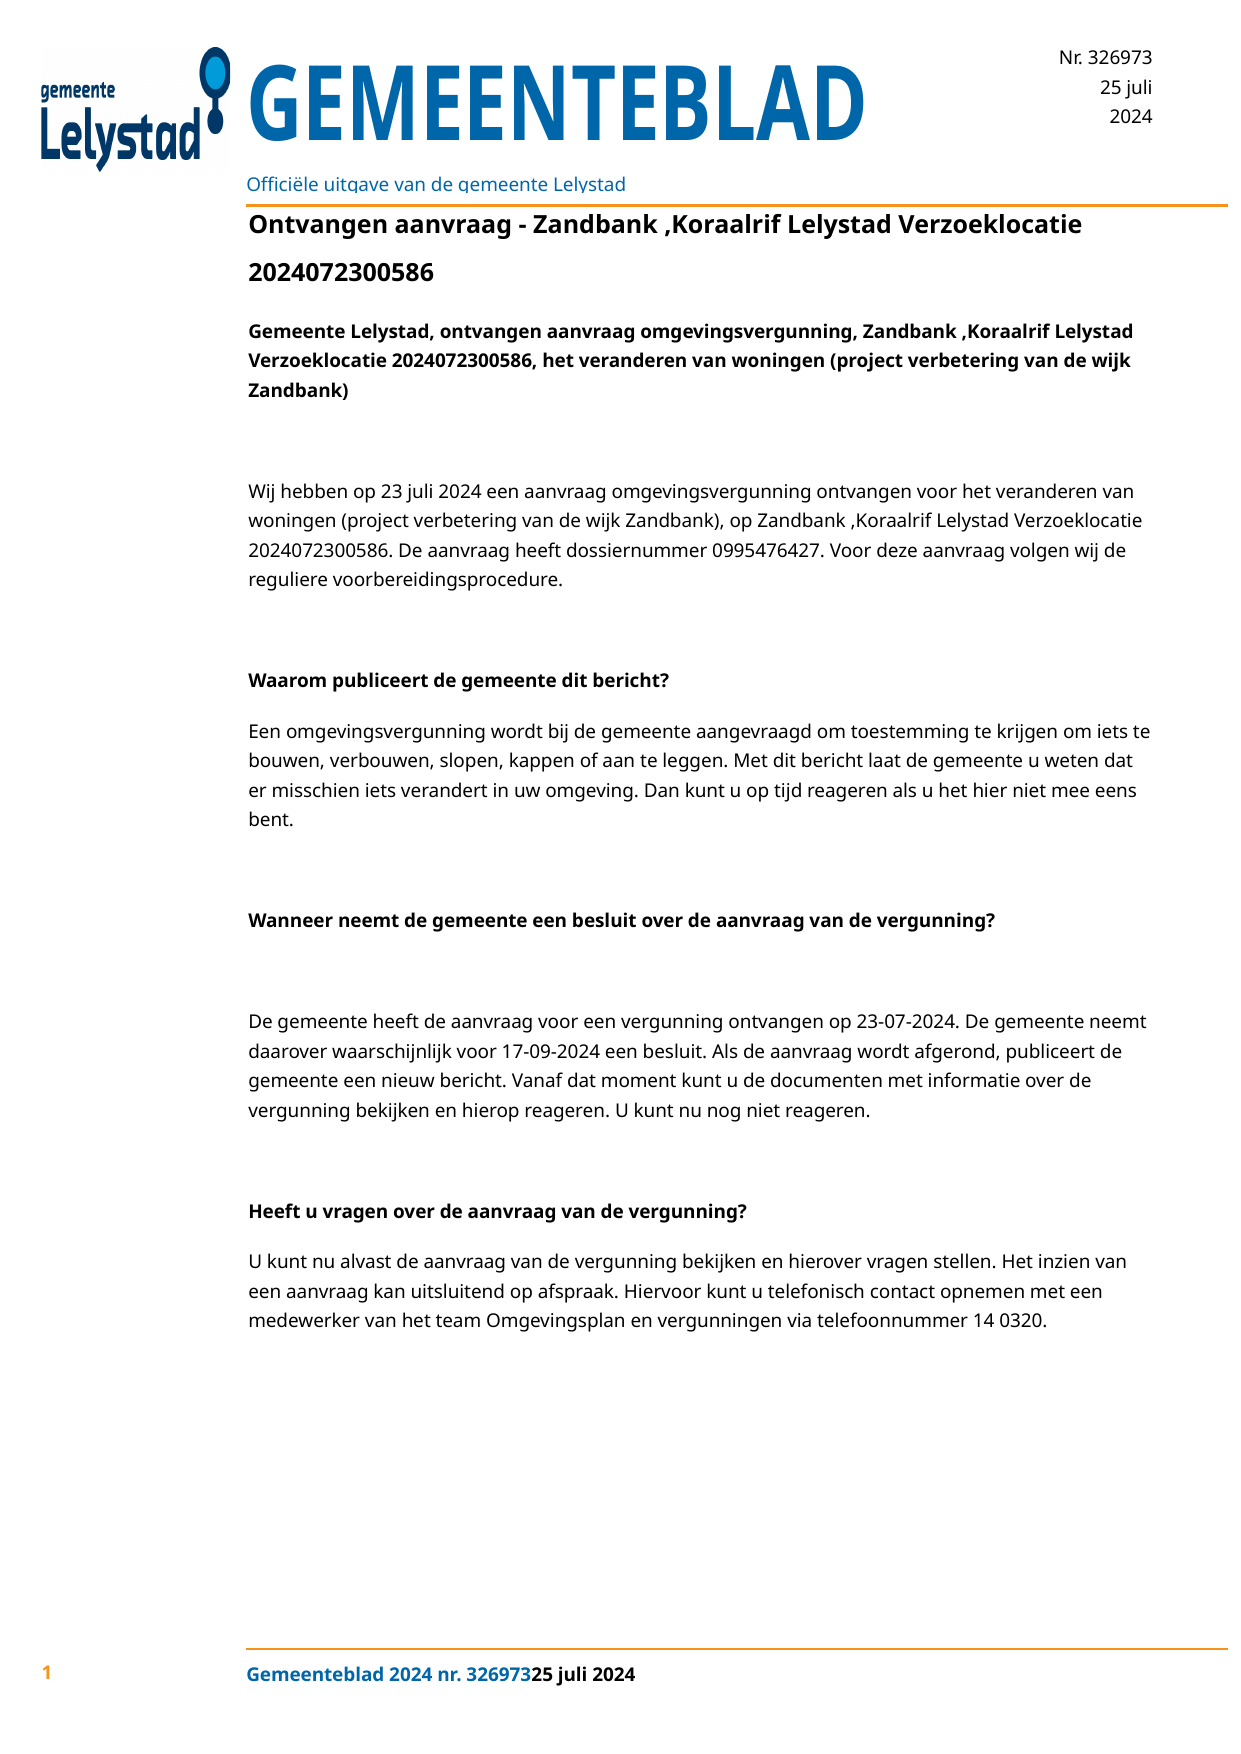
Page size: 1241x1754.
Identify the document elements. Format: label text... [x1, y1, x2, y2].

text De gemeente heeft de aanvraag voor een vergunning ontvangen op 23-07-2024. De gemeente neemt daarover waarschijnlijk voor 17-09-2024 een besluit. Als de aanvraag wordt afgerond, publiceert de gemeente een nieuw bericht. Vanaf dat moment kunt u de documenten met informatie over de vergunning bekijken en hierop reageren. U kunt nu nog niet reageren. [248, 1008, 1152, 1123]
text Heeft u vragen over de aanvraag van de vergunning? [248, 1198, 1152, 1224]
text Ontvangen aanvraag - Zandbank ,Koraalrif Lelystad Verzoeklocatie 2024072300586 [248, 207, 1152, 288]
text U kunt nu alvast de aanvraag van de vergunning bekijken en hierover vragen stellen. Het inzien van een aanvraag kan uitsluitend op afspraak. Hiervoor kunt u telefonisch contact opnemen met een medewerker van het team Omgevingsplan en vergunningen via telefoonnummer 14 0320. [248, 1248, 1152, 1333]
picture [41, 47, 231, 172]
text Gemeente Lelystad, ontvangen aanvraag omgevingsvergunning, Zandbank ,Koraalrif Lelystad Verzoeklocatie 2024072300586, het veranderen van woningen (project verbetering van de wijk Zandbank) [248, 318, 1152, 403]
text Wij hebben op 23 juli 2024 een aanvraag omgevingsvergunning ontvangen voor het veranderen van woningen (project verbetering van de wijk Zandbank), op Zandbank ,Koraalrif Lelystad Verzoeklocatie 2024072300586. De aanvraag heeft dossiernummer 0995476427. Voor deze aanvraag volgen wij de reguliere voorbereidingsprocedure. [248, 478, 1152, 592]
text Waarom publiceert de gemeente dit bericht? [248, 667, 1152, 693]
text Een omgevingsvergunning wordt bij de gemeente aangevraagd om toestemming te krijgen om iets te bouwen, verbouwen, slopen, kappen of aan te leggen. Met dit bericht laat de gemeente u weten dat er misschien iets verandert in uw omgeving. Dan kunt u op tijd reageren als u het hier niet mee eens bent. [248, 718, 1152, 832]
text Wanneer neemt de gemeente een besluit over de aanvraag van de vergunning? [248, 907, 1152, 933]
